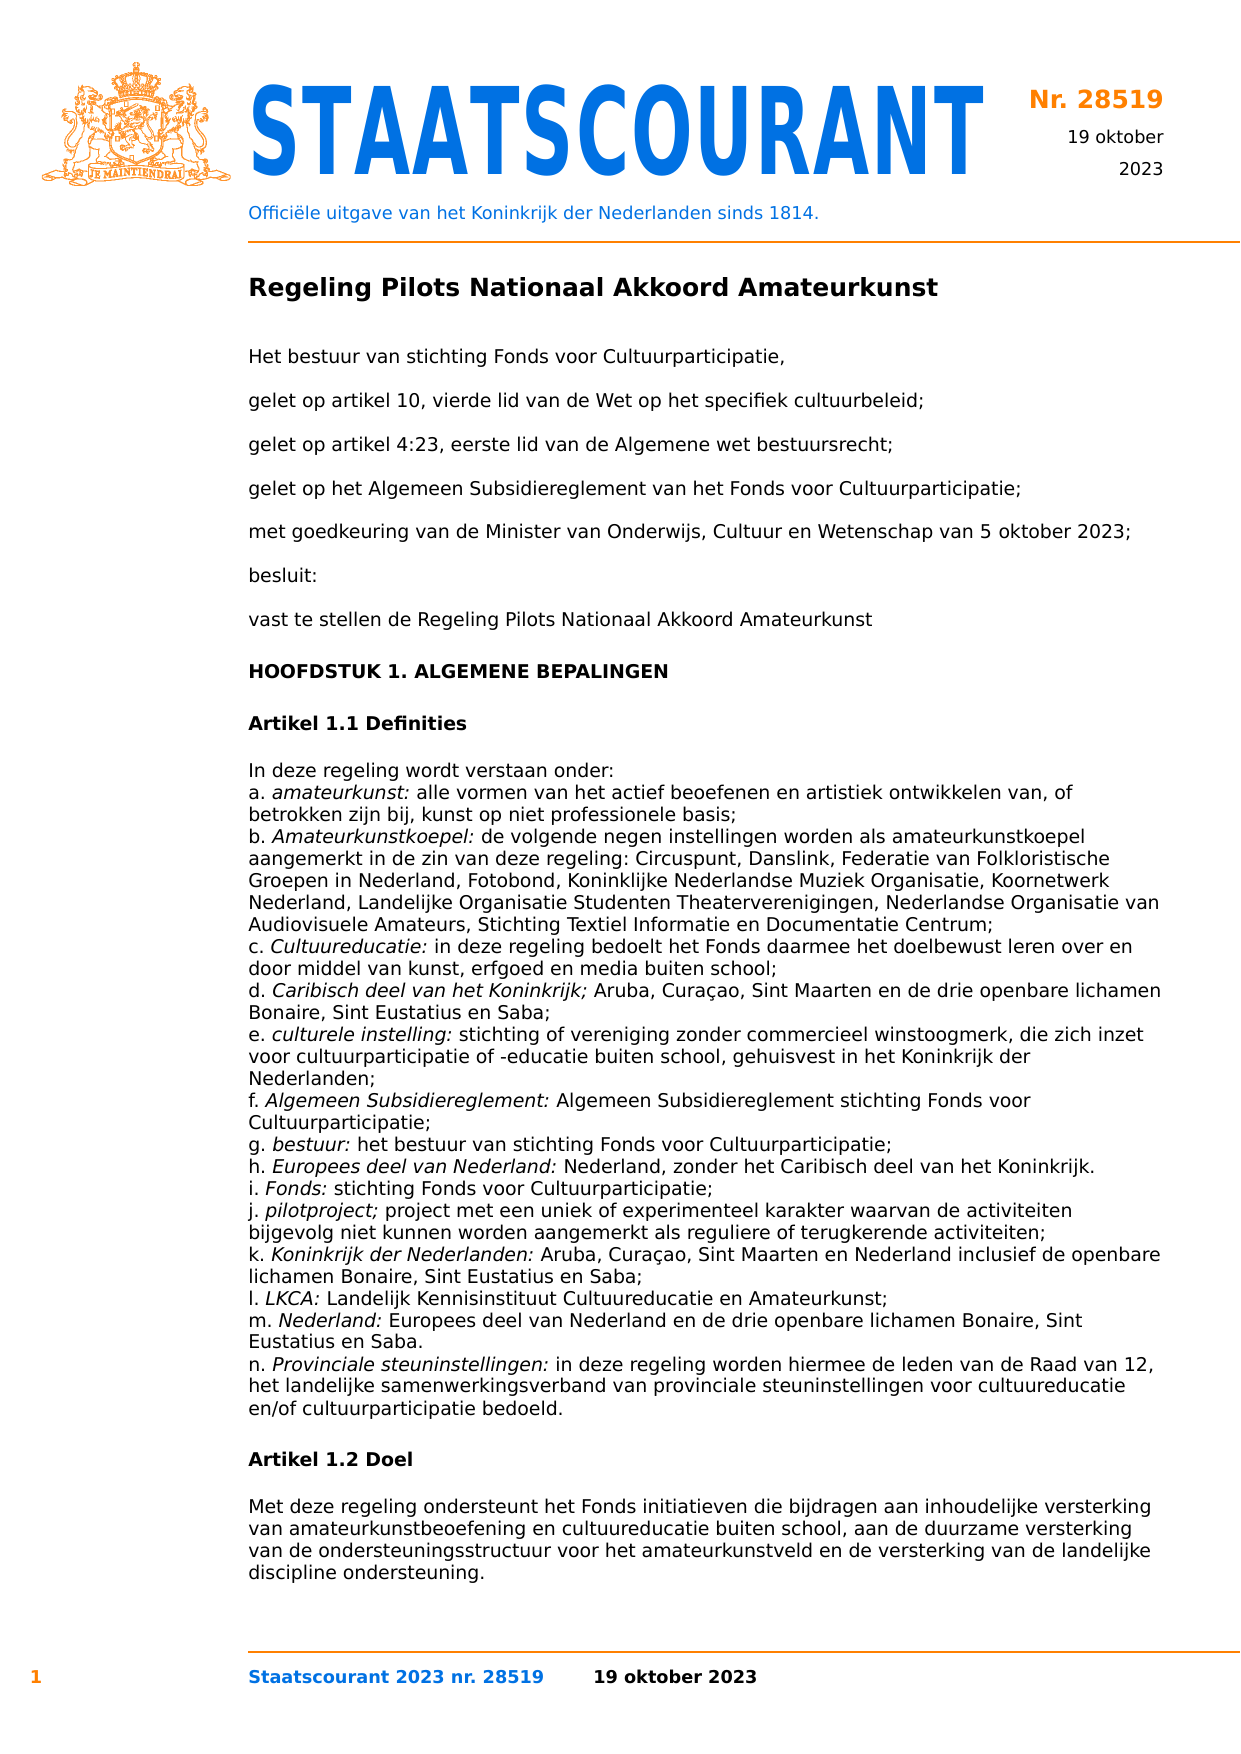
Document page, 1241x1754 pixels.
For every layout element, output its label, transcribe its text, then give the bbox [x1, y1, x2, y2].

text k. Koninkrijk der Nederlanden: Aruba, Curaçao, Sint Maarten en Nederland inclusief de openbare lichamen Bonaire, Sint Eustatius en Saba; [248, 1243, 1163, 1287]
text b. Amateurkunstkoepel: de volgende negen instellingen worden als amateurkunstkoepel aangemerkt in de zin van deze regeling: Circuspunt, Danslink, Federatie van Folkloristische Groepen in Nederland, Fotobond, Koninklijke Nederlandse Muziek Organisatie, Koornetwerk Nederland, Landelijke Organisatie Studenten Theaterverenigingen, Nederlandse Organisatie van Audiovisuele Amateurs, Stichting Textiel Informatie en Documentatie Centrum; [248, 826, 1163, 936]
table_cell Officiële uitgave van het Koninkrijk der Nederlanden sinds 1814. [248, 203, 1240, 241]
text f. Algemeen Subsidiereglement: Algemeen Subsidiereglement stichting Fonds voor Cultuurparticipatie; [248, 1090, 1163, 1134]
text gelet op artikel 4:23, eerste lid van de Algemene wet bestuursrecht; [248, 434, 1163, 456]
text m. Nederland: Europees deel van Nederland en de drie openbare lichamen Bonaire, Sint Eustatius en Saba. [248, 1309, 1163, 1353]
subtitle Regeling Pilots Nationaal Akkoord Amateurkunst [248, 273, 1163, 302]
text a. amateurkunst: alle vormen van het actief beoefenen en artistiek ontwikkelen van, of betrokken zijn bij, kunst op niet professionele basis; [248, 782, 1163, 826]
subtitle HOOFDSTUK 1. ALGEMENE BEPALINGEN [248, 661, 1163, 683]
text gelet op het Algemeen Subsidiereglement van het Fonds voor Cultuurparticipatie; [248, 477, 1163, 499]
table_header Nr. 28519 [998, 62, 1240, 121]
text c. Cultuureducatie: in deze regeling bedoelt het Fonds daarmee het doelbewust leren over en door middel van kunst, erfgoed en media buiten school; [248, 936, 1163, 980]
text l. LKCA: Landelijk Kennisinstituut Cultuureducatie en Amateurkunst; [248, 1287, 1163, 1309]
text d. Caribisch deel van het Koninkrijk; Aruba, Curaçao, Sint Maarten en de drie openbare lichamen Bonaire, Sint Eustatius en Saba; [248, 980, 1163, 1024]
picture [41, 62, 231, 186]
text vast te stellen de Regeling Pilots Nationaal Akkoord Amateurkunst [248, 609, 1163, 631]
text In deze regeling wordt verstaan onder: [248, 760, 1163, 782]
text n. Provinciale steuninstellingen: in deze regeling worden hiermee de leden van de Raad van 12, het landelijke samenwerkingsverband van provinciale steuninstellingen voor cultuureducatie en/of cultuurparticipatie bedoeld. [248, 1353, 1163, 1419]
subtitle Artikel 1.2 Doel [248, 1449, 1163, 1471]
text e. culturele instelling: stichting of vereniging zonder commercieel winstoogmerk, die zich inzet voor cultuurparticipatie of -educatie buiten school, gehuisvest in het Koninkrijk der Nederlanden; [248, 1024, 1163, 1090]
text met goedkeuring van de Minister van Onderwijs, Cultuur en Wetenschap van 5 oktober 2023; [248, 521, 1163, 543]
text Het bestuur van stichting Fonds voor Cultuurparticipatie, [248, 346, 1163, 368]
text Met deze regeling ondersteunt het Fonds initiatieven die bijdragen aan inhoudelijke versterking van amateurkunstbeoefening en cultuureducatie buiten school, aan de duurzame versterking van de ondersteuningsstructuur voor het amateurkunstveld en de versterking van de landelijke discipline ondersteuning. [248, 1496, 1163, 1584]
text i. Fonds: stichting Fonds voor Cultuurparticipatie; [248, 1178, 1163, 1199]
table_cell 2023 [998, 153, 1240, 203]
table_header STAATSCOURANT [248, 62, 998, 203]
table_header [25, 62, 248, 241]
text h. Europees deel van Nederland: Nederland, zonder het Caribisch deel van het Koninkrijk. [248, 1156, 1163, 1178]
text j. pilotproject; project met een uniek of experimenteel karakter waarvan de activiteiten bijgevolg niet kunnen worden aangemerkt als reguliere of terugkerende activiteiten; [248, 1199, 1163, 1243]
text gelet op artikel 10, vierde lid van de Wet op het specifiek cultuurbeleid; [248, 390, 1163, 412]
table_cell 19 oktober [998, 121, 1240, 153]
text g. bestuur: het bestuur van stichting Fonds voor Cultuurparticipatie; [248, 1134, 1163, 1156]
text besluit: [248, 565, 1163, 587]
subtitle Artikel 1.1 Definities [248, 713, 1163, 735]
